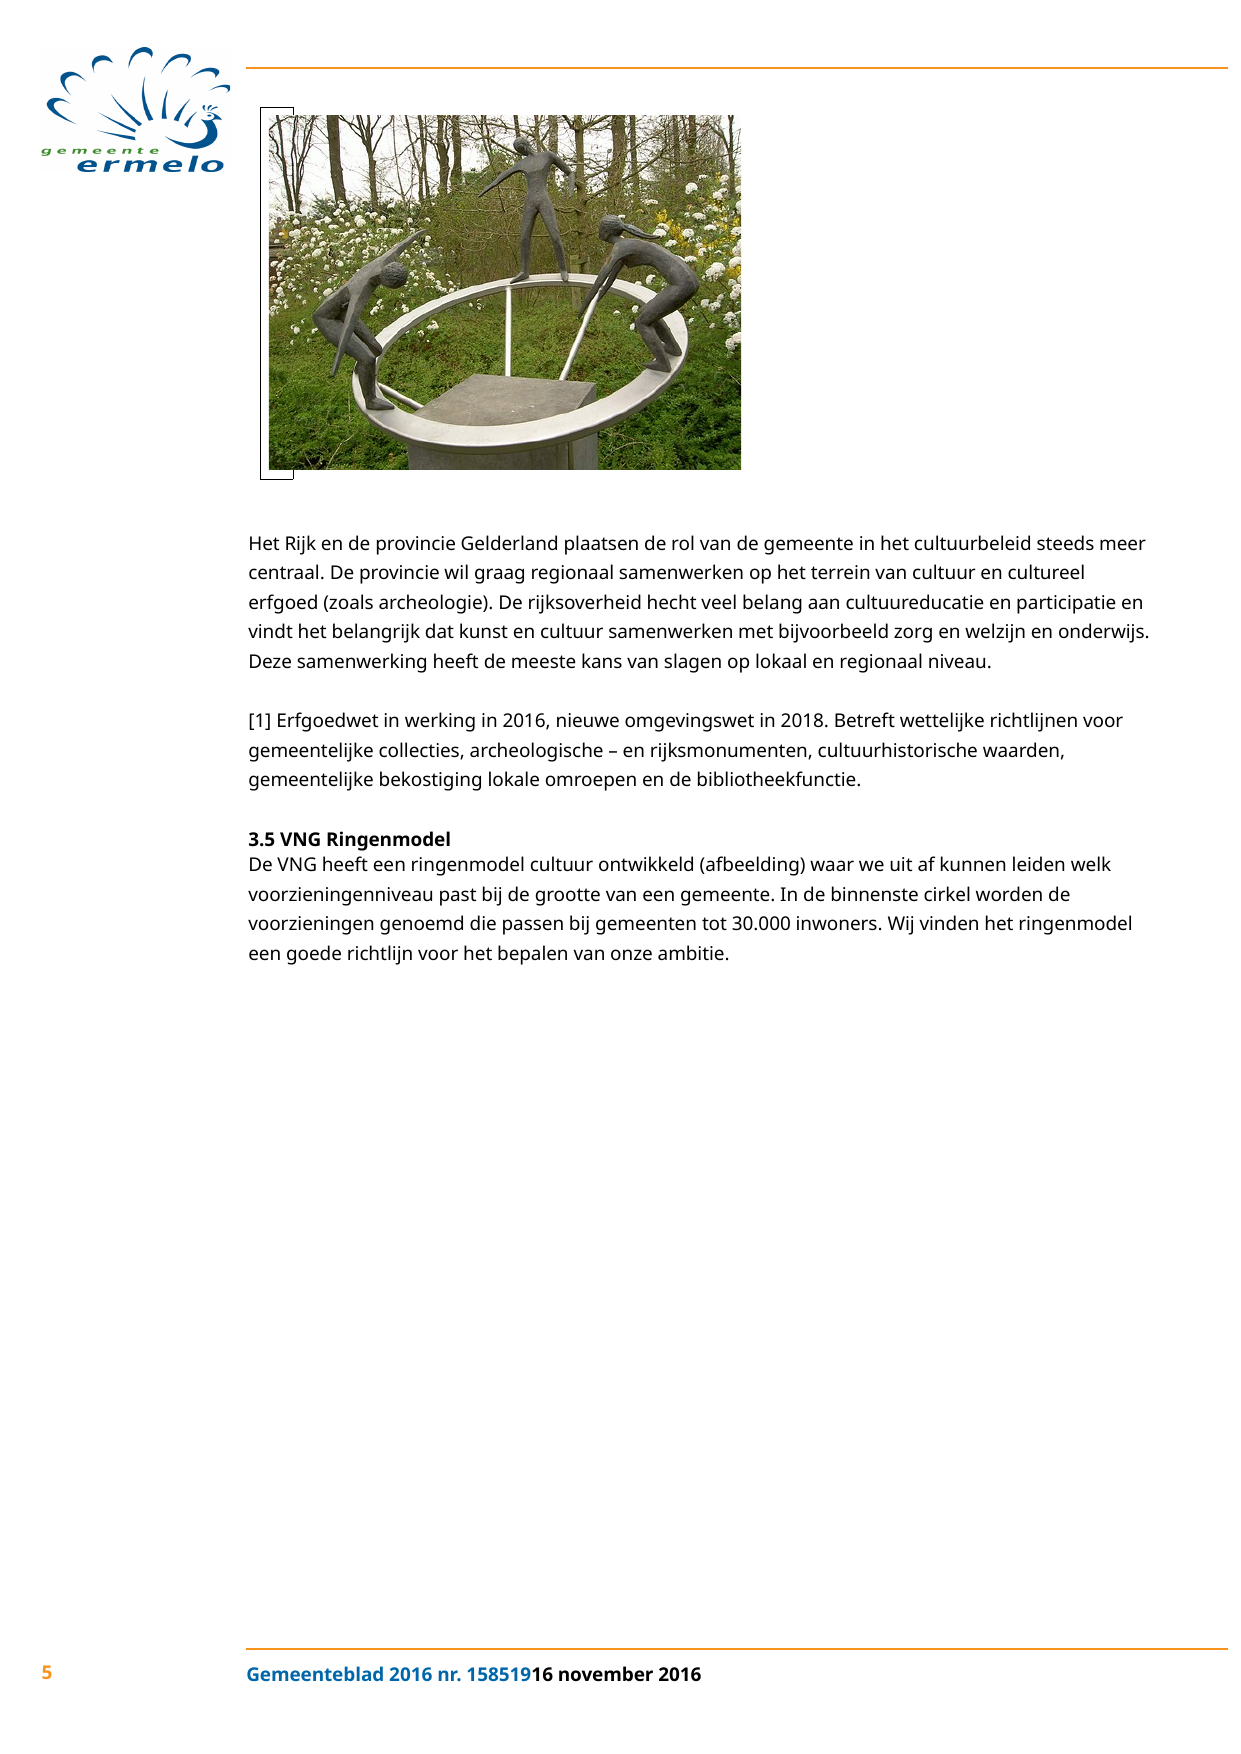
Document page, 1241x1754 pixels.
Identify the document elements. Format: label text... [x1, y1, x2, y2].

text Het Rijk en de provincie Gelderland plaatsen de rol van de gemeente in het cultuurbeleid steeds meer centraal. De provincie wil graag regionaal samenwerken op het terrein van cultuur en cultureel erfgoed (zoals archeologie). De rijksoverheid hecht veel belang aan cultuureducatie en participatie en vindt het belangrijk dat kunst en cultuur samenwerken met bijvoorbeeld zorg en welzijn en onderwijs. Deze samenwerking heeft de meeste kans van slagen op lokaal en regionaal niveau. [248, 530, 1152, 674]
text [1] Erfgoedwet in werking in 2016, nieuwe omgevingswet in 2018. Betreft wettelijke richtlijnen voor gemeentelijke collecties, archeologische – en rijksmonumenten, cultuurhistorische waarden, gemeentelijke bekostiging lokale omroepen en de bibliotheekfunctie. [248, 707, 1152, 792]
picture [268, 115, 742, 470]
text 3.5 VNG Ringenmodel [248, 826, 1152, 851]
picture [41, 47, 231, 172]
text De VNG heeft een ringenmodel cultuur ontwikkeld (afbeelding) waar we uit af kunnen leiden welk voorzieningenniveau past bij de grootte van een gemeente. In de binnenste cirkel worden de voorzieningen genoemd die passen bij gemeenten tot 30.000 inwoners. Wij vinden het ringenmodel een goede richtlijn voor het bepalen van onze ambitie. [248, 851, 1152, 966]
